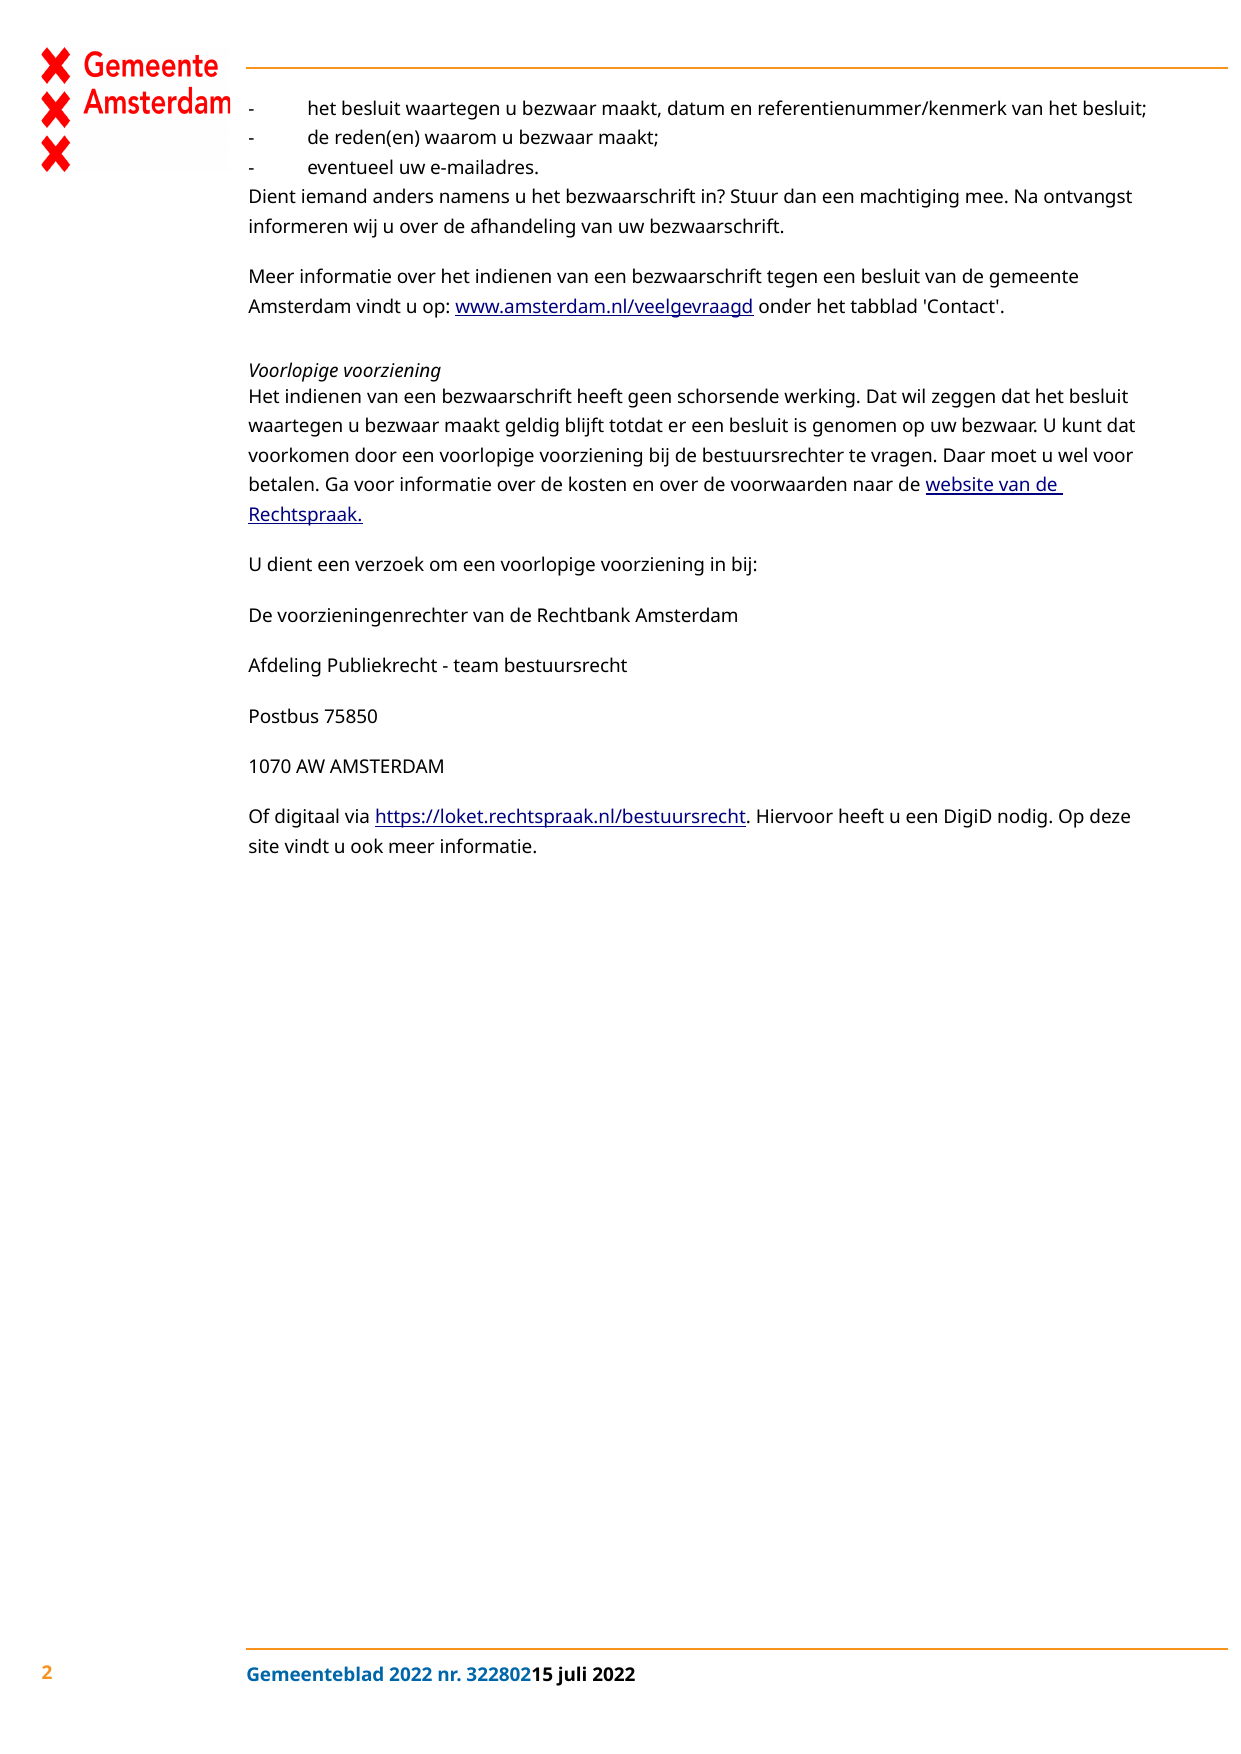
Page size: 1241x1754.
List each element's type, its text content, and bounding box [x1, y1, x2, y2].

text Meer informatie over het indienen van een bezwaarschrift tegen een besluit van de gemeente Amsterdam vindt u op: www.amsterdam.nl/veelgevraagd onder het tabblad 'Contact'. [248, 263, 1152, 319]
text Het indienen van een bezwaarschrift heeft geen schorsende werking. Dat wil zeggen dat het besluit waartegen u bezwaar maakt geldig blijft totdat er een besluit is genomen op uw bezwaar. U kunt dat voorkomen door een voorlopige voorziening bij de bestuursrechter te vragen. Daar moet u wel voor betalen. Ga voor informatie over de kosten en over de voorwaarden naar de website van de Rechtspraak. [248, 383, 1152, 527]
text Dient iemand anders namens u het bezwaarschrift in? Stuur dan een machtiging mee. Na ontvangst informeren wij u over de afhandeling van uw bezwaarschrift. [248, 183, 1152, 239]
text Postbus 75850 [248, 703, 1152, 728]
text U dient een verzoek om een voorlopige voorziening in bij: [248, 552, 1152, 577]
text Of digitaal via https://loket.rechtspraak.nl/bestuursrecht. Hiervoor heeft u een DigiD nodig. Op deze site vindt u ook meer informatie. [248, 804, 1152, 859]
list eventueel uw e-mailadres. [248, 154, 1152, 180]
text Afdeling Publiekrecht - team bestuursrecht [248, 652, 1152, 678]
text Voorlopige voorziening [248, 357, 1152, 383]
text De voorzieningenrechter van de Rechtbank Amsterdam [248, 602, 1152, 628]
text 1070 AW AMSTERDAM [248, 753, 1152, 779]
picture [41, 47, 231, 172]
list het besluit waartegen u bezwaar maakt, datum en referentienummer/kenmerk van het besluit; [248, 95, 1152, 121]
list de reden(en) waarom u bezwaar maakt; [248, 124, 1152, 150]
